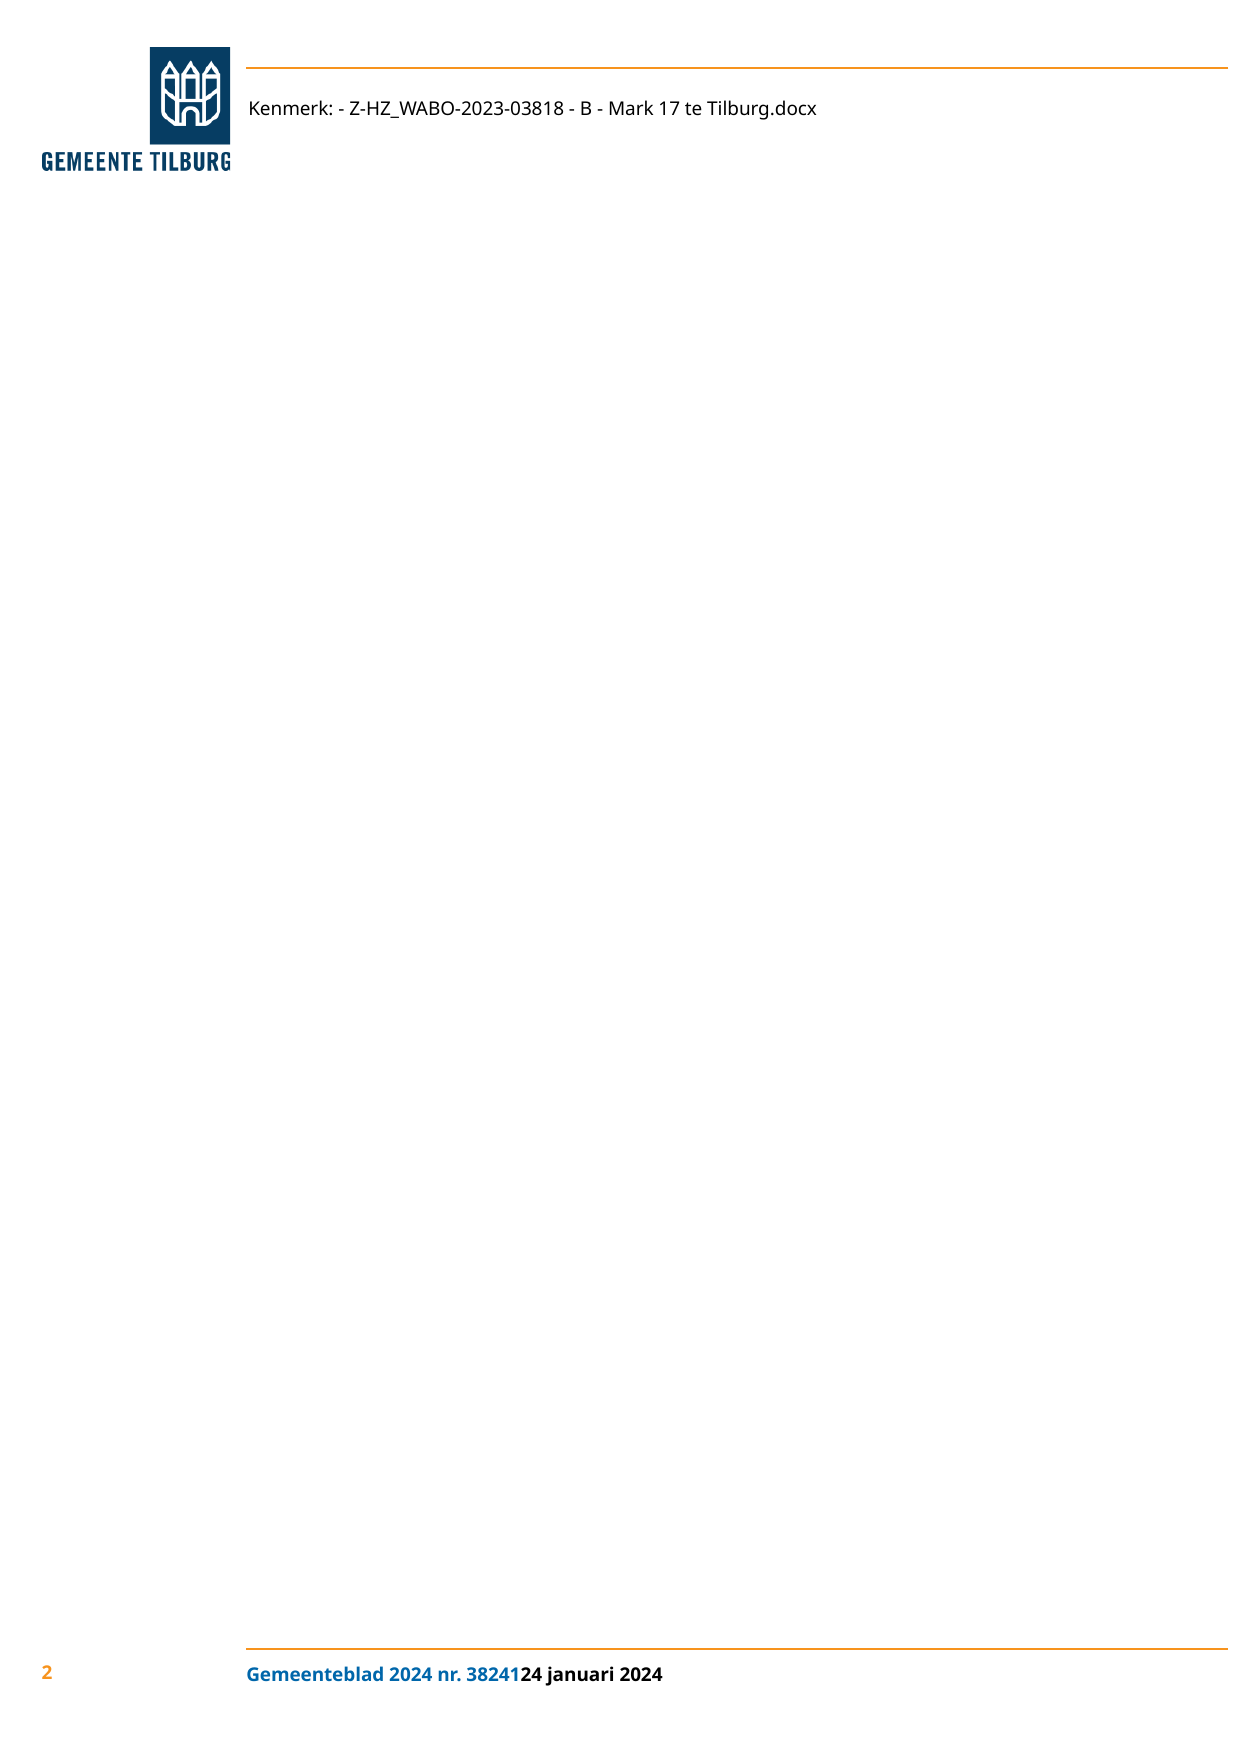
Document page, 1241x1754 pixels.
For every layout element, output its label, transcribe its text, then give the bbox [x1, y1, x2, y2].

text Kenmerk: - Z-HZ_WABO-2023-03818 - B - Mark 17 te Tilburg.docx [248, 95, 1152, 121]
picture [41, 47, 231, 172]
